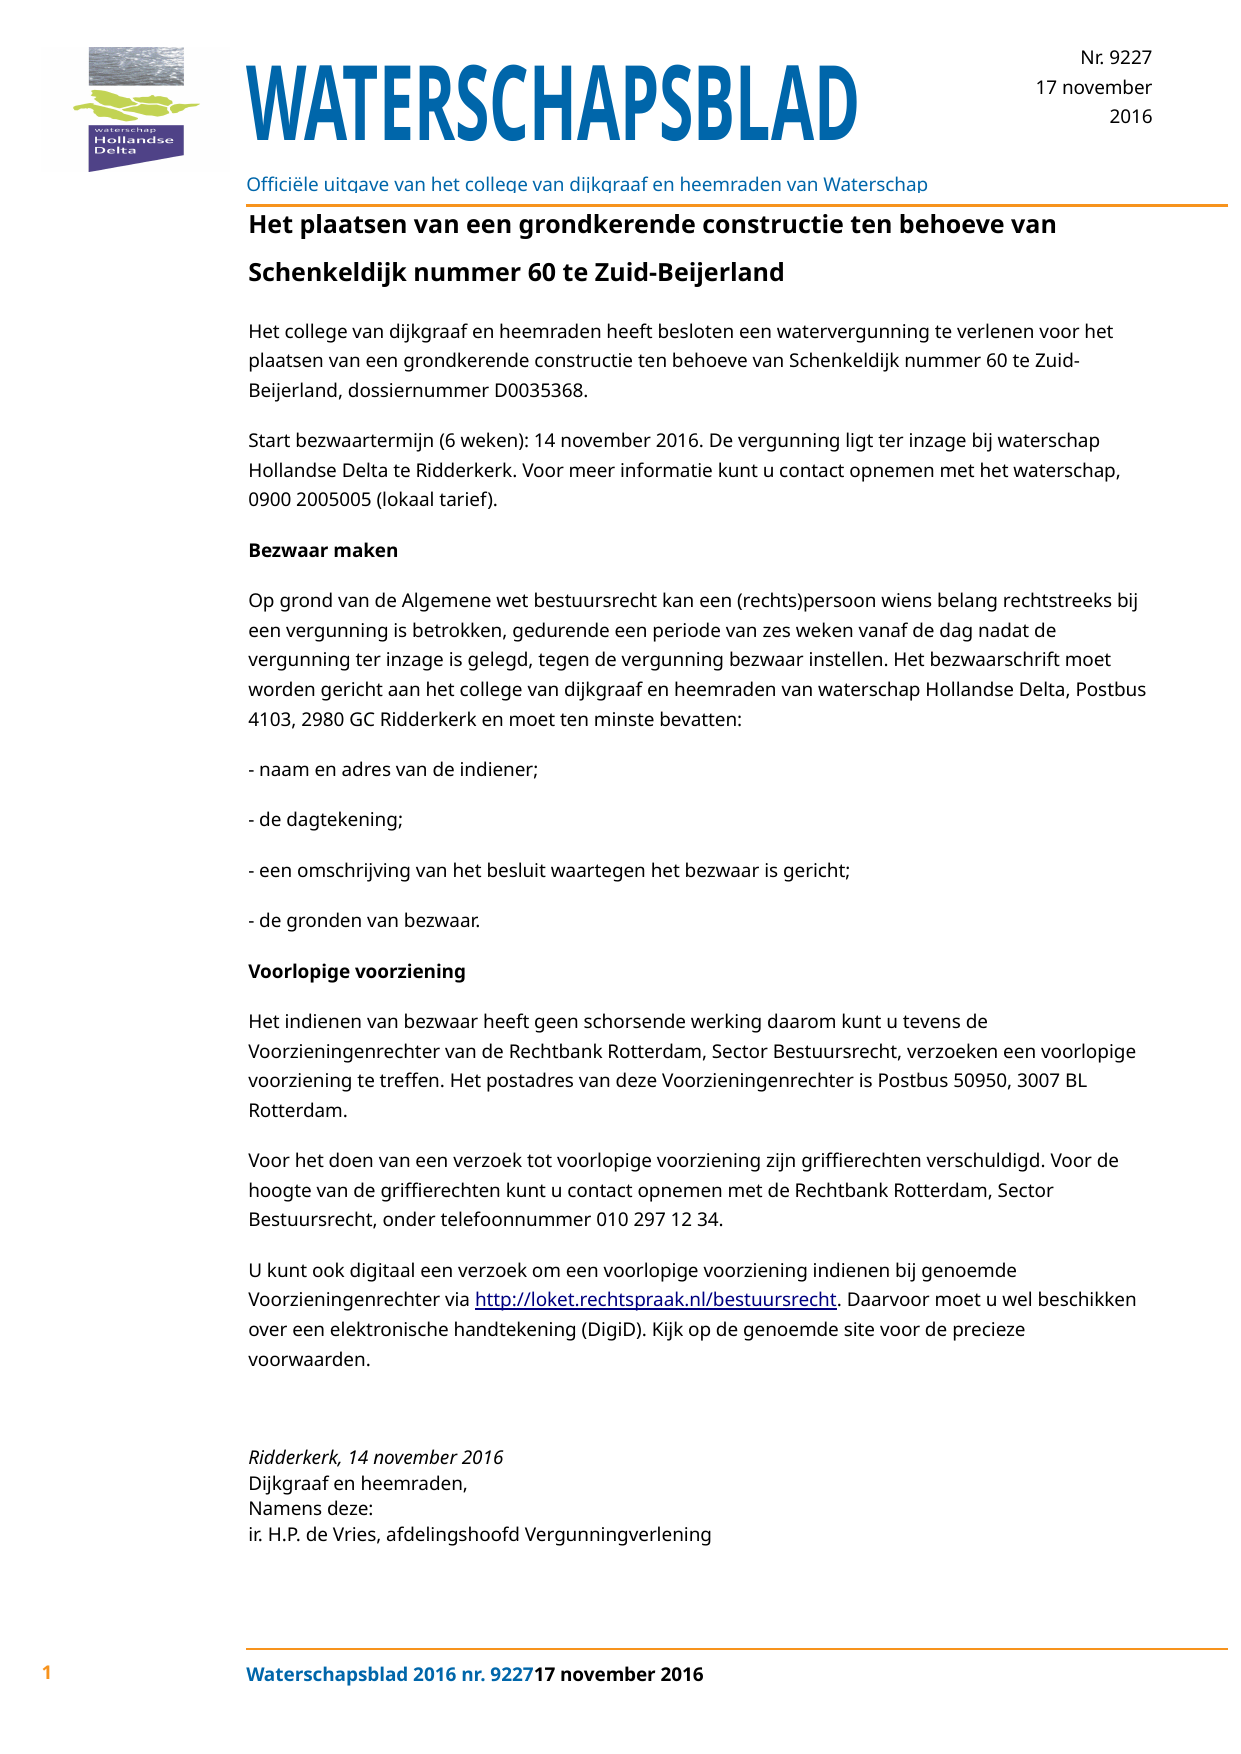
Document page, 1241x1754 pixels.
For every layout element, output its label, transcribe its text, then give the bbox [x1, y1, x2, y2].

text Start bezwaartermijn (6 weken): 14 november 2016. De vergunning ligt ter inzage bij waterschap Hollandse Delta te Ridderkerk. Voor meer informatie kunt u contact opnemen met het waterschap, 0900 2005005 (lokaal tarief). [248, 427, 1152, 512]
text Op grond van de Algemene wet bestuursrecht kan een (rechts)persoon wiens belang rechtstreeks bij een vergunning is betrokken, gedurende een periode van zes weken vanaf de dag nadat de vergunning ter inzage is gelegd, tegen de vergunning bezwaar instellen. Het bezwaarschrift moet worden gericht aan het college van dijkgraaf en heemraden van waterschap Hollandse Delta, Postbus 4103, 2980 GC Ridderkerk en moet ten minste bevatten: [248, 587, 1152, 732]
text Het college van dijkgraaf en heemraden heeft besloten een watervergunning te verlenen voor het plaatsen van een grondkerende constructie ten behoeve van Schenkeldijk nummer 60 te Zuid-Beijerland, dossiernummer D0035368. [248, 318, 1152, 403]
text - de gronden van bezwaar. [248, 907, 1152, 933]
text - de dagtekening; [248, 807, 1152, 832]
text Bezwaar maken [248, 537, 1152, 563]
text Namens deze: [248, 1496, 1152, 1521]
picture [41, 47, 231, 172]
text Ridderkerk, 14 november 2016 [248, 1444, 1152, 1470]
text ir. H.P. de Vries, afdelingshoofd Vergunningverlening [248, 1521, 1152, 1547]
text - naam en adres van de indiener; [248, 756, 1152, 782]
text Het indienen van bezwaar heeft geen schorsende werking daarom kunt u tevens de Voorzieningenrechter van de Rechtbank Rotterdam, Sector Bestuursrecht, verzoeken een voorlopige voorziening te treffen. Het postadres van deze Voorzieningenrechter is Postbus 50950, 3007 BL Rotterdam. [248, 1008, 1152, 1123]
text - een omschrijving van het besluit waartegen het bezwaar is gericht; [248, 857, 1152, 883]
text Voorlopige voorziening [248, 958, 1152, 984]
text U kunt ook digitaal een verzoek om een voorlopige voorziening indienen bij genoemde Voorzieningenrechter via http://loket.rechtspraak.nl/bestuursrecht. Daarvoor moet u wel beschikken over een elektronische handtekening (DigiD). Kijk op de genoemde site voor de precieze voorwaarden. [248, 1257, 1152, 1372]
text Het plaatsen van een grondkerende constructie ten behoeve van Schenkeldijk nummer 60 te Zuid-Beijerland [248, 207, 1152, 288]
text Dijkgraaf en heemraden, [248, 1470, 1152, 1496]
text Voor het doen van een verzoek tot voorlopige voorziening zijn griffierechten verschuldigd. Voor de hoogte van de griffierechten kunt u contact opnemen met de Rechtbank Rotterdam, Sector Bestuursrecht, onder telefoonnummer 010 297 12 34. [248, 1147, 1152, 1232]
